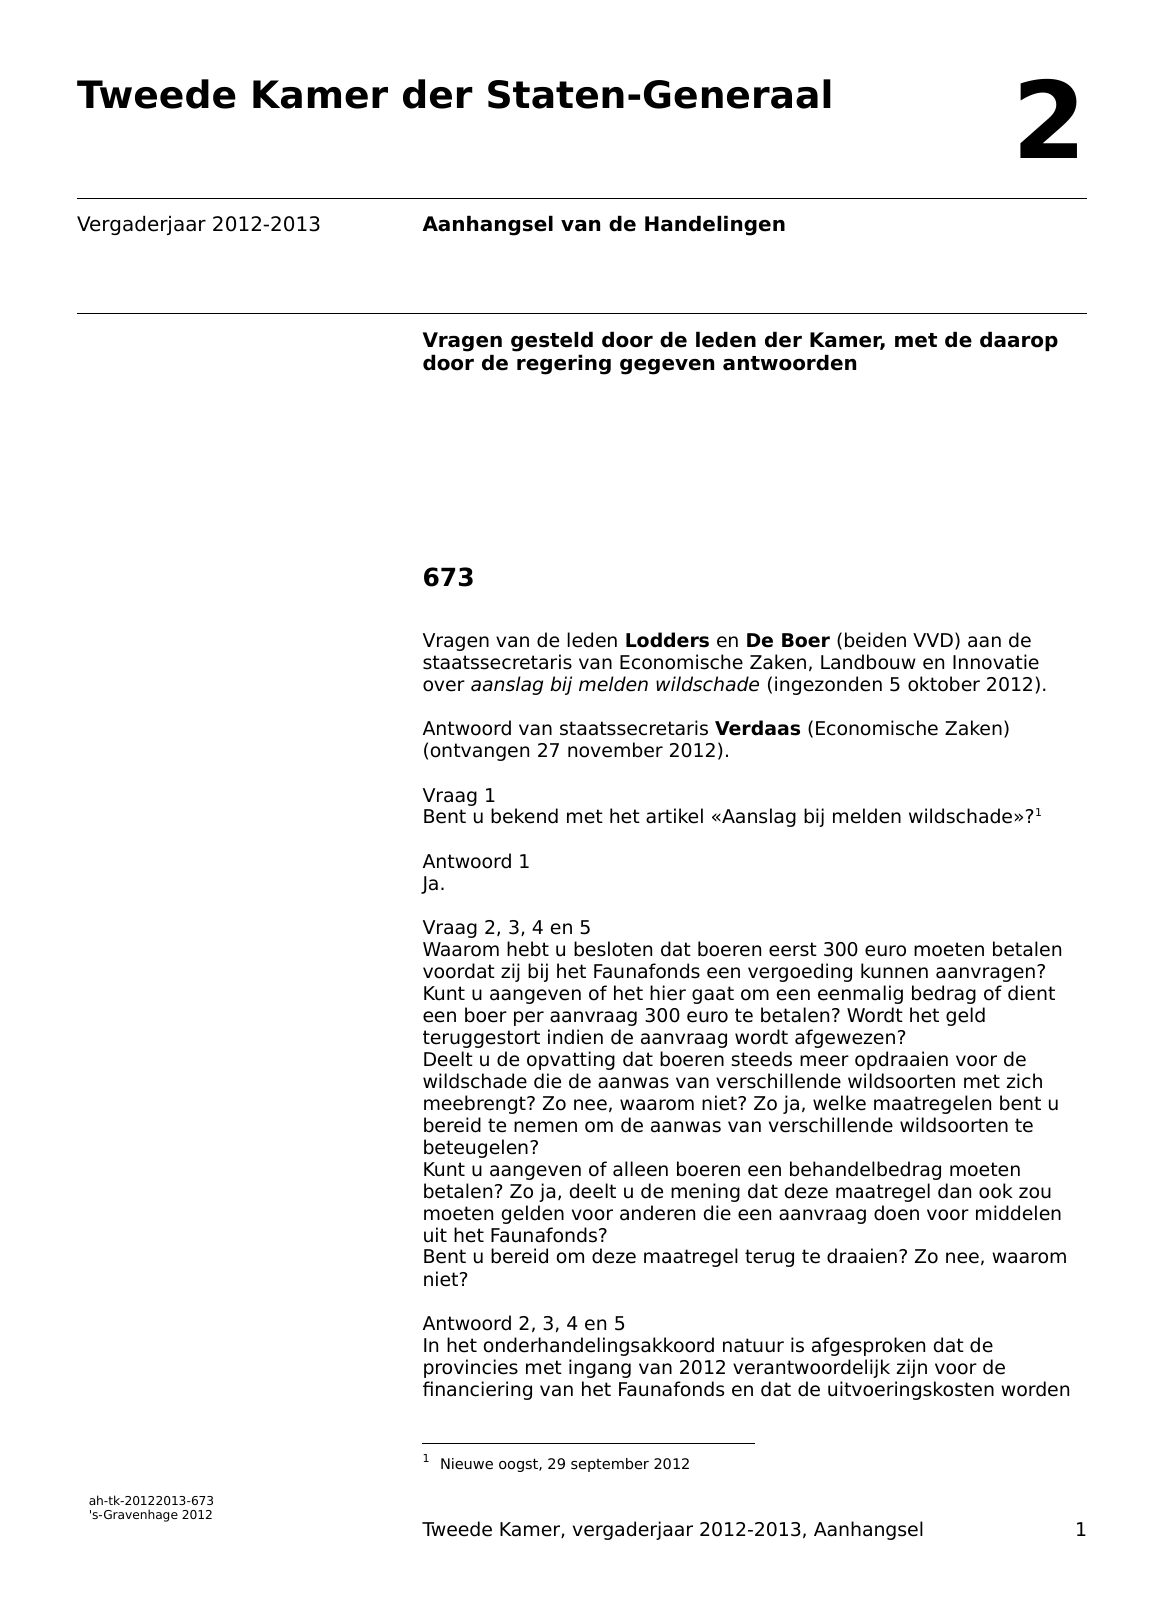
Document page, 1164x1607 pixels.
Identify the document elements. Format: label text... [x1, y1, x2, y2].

text Ja. [422, 873, 1087, 894]
text Antwoord van staatssecretaris Verdaas (Economische Zaken) (ontvangen 27 november 2012). [422, 718, 1087, 762]
text Antwoord 2, 3, 4 en 5 [422, 1313, 1087, 1334]
table_cell Aanhangsel van de Handelingen [422, 199, 1087, 313]
text Deelt u de opvatting dat boeren steeds meer opdraaien voor de wildschade die de aanwas van verschillende wildsoorten met zich meebrengt? Zo nee, waarom niet? Zo ja, welke maatregelen bent u bereid te nemen om de aanwas van verschillende wildsoorten te beteugelen? [422, 1049, 1087, 1158]
text 673 [422, 563, 1087, 592]
text Vraag 1 [422, 784, 1087, 806]
table_header 2 [886, 59, 1087, 198]
text 's-Gravenhage 2012 [88, 1508, 323, 1522]
text ah-tk-20122013-673 [88, 1494, 323, 1508]
text Antwoord 1 [422, 851, 1087, 873]
table_cell Vragen gesteld door de leden der Kamer, met de daarop door de regering gegeven antwoorden [422, 314, 1087, 375]
text Bent u bereid om deze maatregel terug te draaien? Zo nee, waarom niet? [422, 1246, 1087, 1290]
table_cell Vergaderjaar 2012-2013 [77, 199, 422, 313]
table_header Tweede Kamer der Staten-Generaal [77, 59, 886, 198]
text Vragen van de leden Lodders en De Boer (beiden VVD) aan de staatssecretaris van Economische Zaken, Landbouw en Innovatie over aanslag bij melden wildschade (ingezonden 5 oktober 2012). [422, 630, 1087, 696]
text Nieuwe oogst, 29 september 2012 [422, 1452, 1087, 1474]
text Bent u bekend met het artikel «Aanslag bij melden wildschade»? [422, 806, 1087, 828]
text Kunt u aangeven of alleen boeren een behandelbedrag moeten betalen? Zo ja, deelt u de mening dat deze maatregel dan ook zou moeten gelden voor anderen die een aanvraag doen voor middelen uit het Faunafonds? [422, 1158, 1087, 1246]
text Waarom hebt u besloten dat boeren eerst 300 euro moeten betalen voordat zij bij het Faunafonds een vergoeding kunnen aanvragen? Kunt u aangeven of het hier gaat om een eenmalig bedrag of dient een boer per aanvraag 300 euro te betalen? Wordt het geld teruggestort indien de aanvraag wordt afgewezen? [422, 939, 1087, 1049]
text In het onderhandelingsakkoord natuur is afgesproken dat de provincies met ingang van 2012 verantwoordelijk zijn voor de financiering van het Faunafonds en dat de uitvoeringskosten worden [422, 1334, 1087, 1401]
text Vraag 2, 3, 4 en 5 [422, 917, 1087, 939]
table_cell [77, 314, 422, 375]
